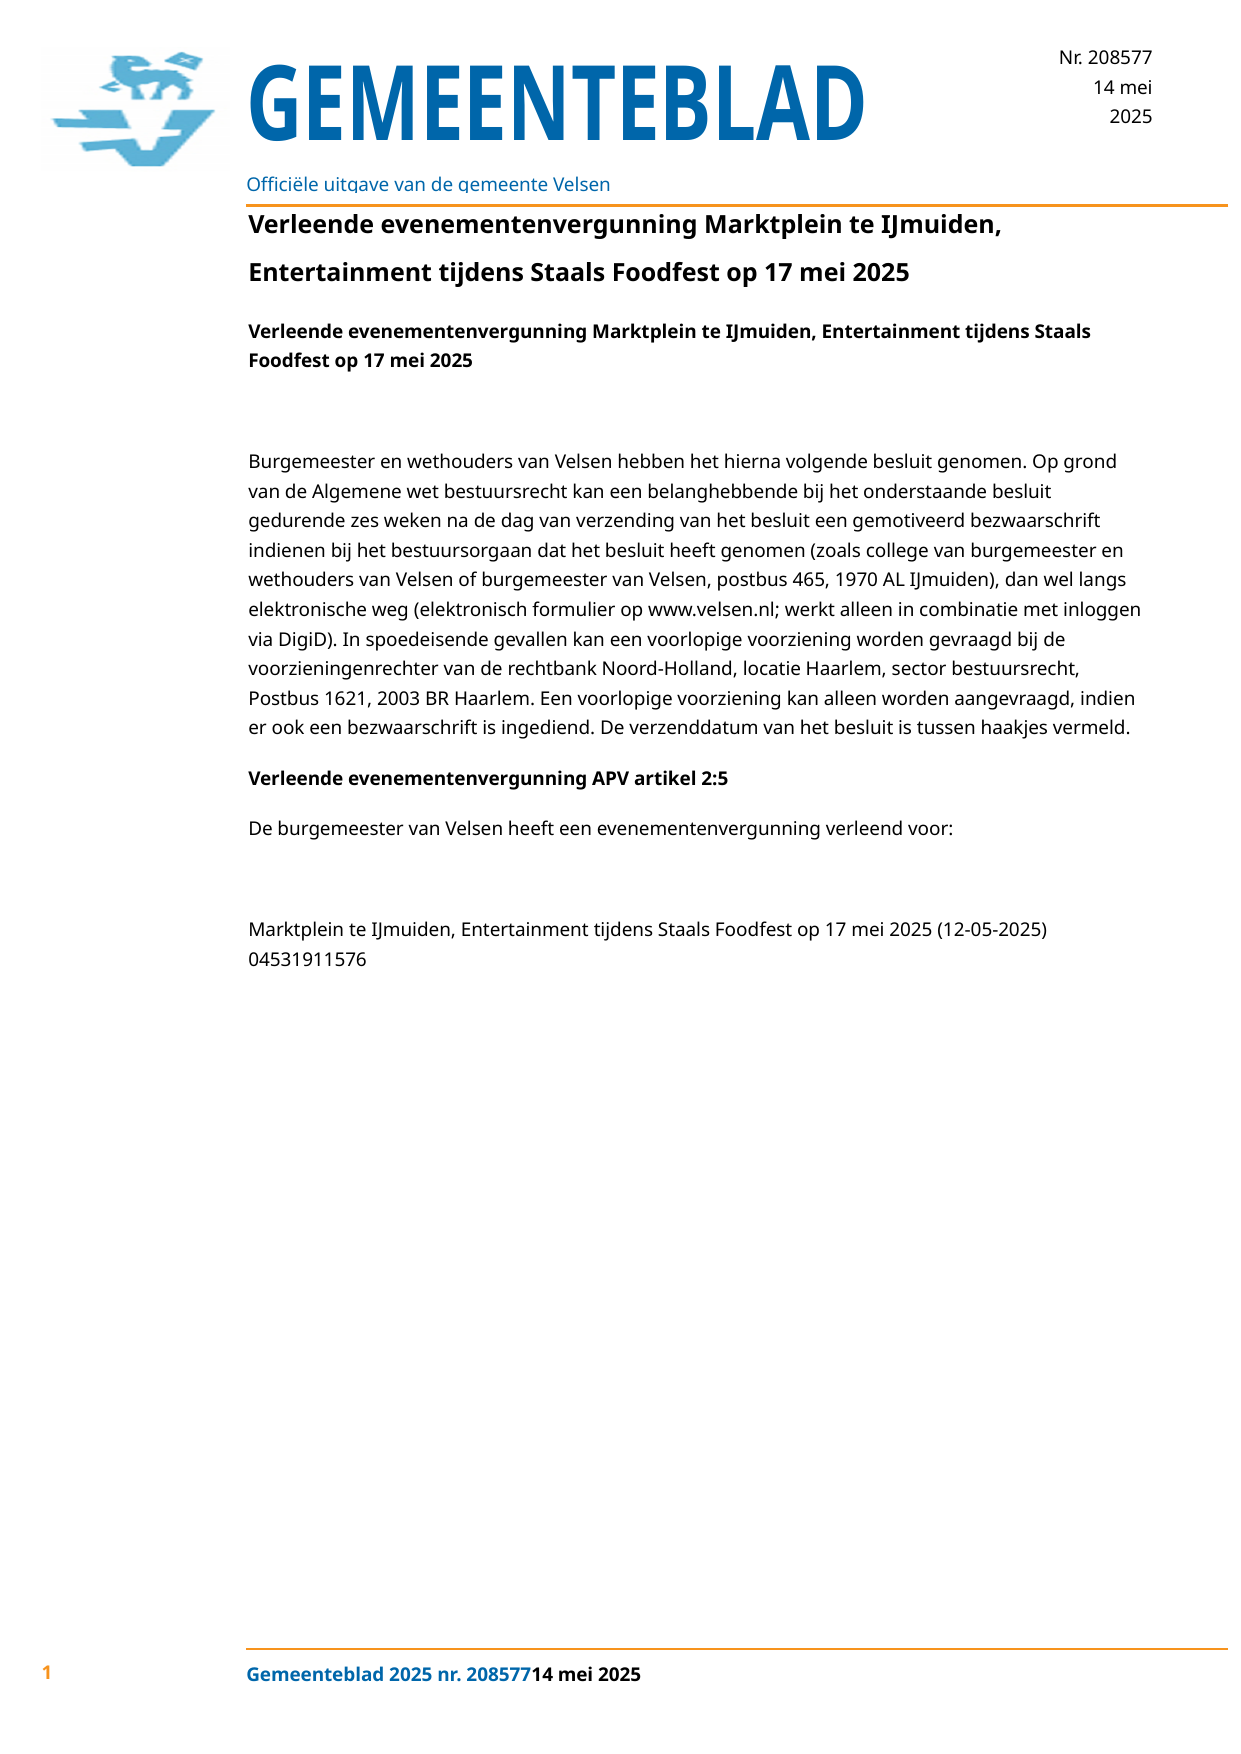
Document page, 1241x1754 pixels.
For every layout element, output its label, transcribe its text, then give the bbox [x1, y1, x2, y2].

picture [41, 47, 231, 172]
text Marktplein te IJmuiden, Entertainment tijdens Staals Foodfest op 17 mei 2025 (12-05-2025) 04531911576 [248, 916, 1152, 972]
text De burgemeester van Velsen heeft een evenementenvergunning verleend voor: [248, 815, 1152, 841]
text Verleende evenementenvergunning Marktplein te IJmuiden, Entertainment tijdens Staals Foodfest op 17 mei 2025 [248, 207, 1152, 288]
text Verleende evenementenvergunning APV artikel 2:5 [248, 765, 1152, 791]
text Verleende evenementenvergunning Marktplein te IJmuiden, Entertainment tijdens Staals Foodfest op 17 mei 2025 [248, 318, 1152, 373]
text Burgemeester en wethouders van Velsen hebben het hierna volgende besluit genomen. Op grond van de Algemene wet bestuursrecht kan een belanghebbende bij het onderstaande besluit gedurende zes weken na de dag van verzending van het besluit een gemotiveerd bezwaarschrift indienen bij het bestuursorgaan dat het besluit heeft genomen (zoals college van burgemeester en wethouders van Velsen of burgemeester van Velsen, postbus 465, 1970 AL IJmuiden), dan wel langs elektronische weg (elektronisch formulier op www.velsen.nl; werkt alleen in combinatie met inloggen via DigiD). In spoedeisende gevallen kan een voorlopige voorziening worden gevraagd bij de voorzieningenrechter van de rechtbank Noord-Holland, locatie Haarlem, sector bestuursrecht, Postbus 1621, 2003 BR Haarlem. Een voorlopige voorziening kan alleen worden aangevraagd, indien er ook een bezwaarschrift is ingediend. De verzenddatum van het besluit is tussen haakjes vermeld. [248, 448, 1152, 740]
